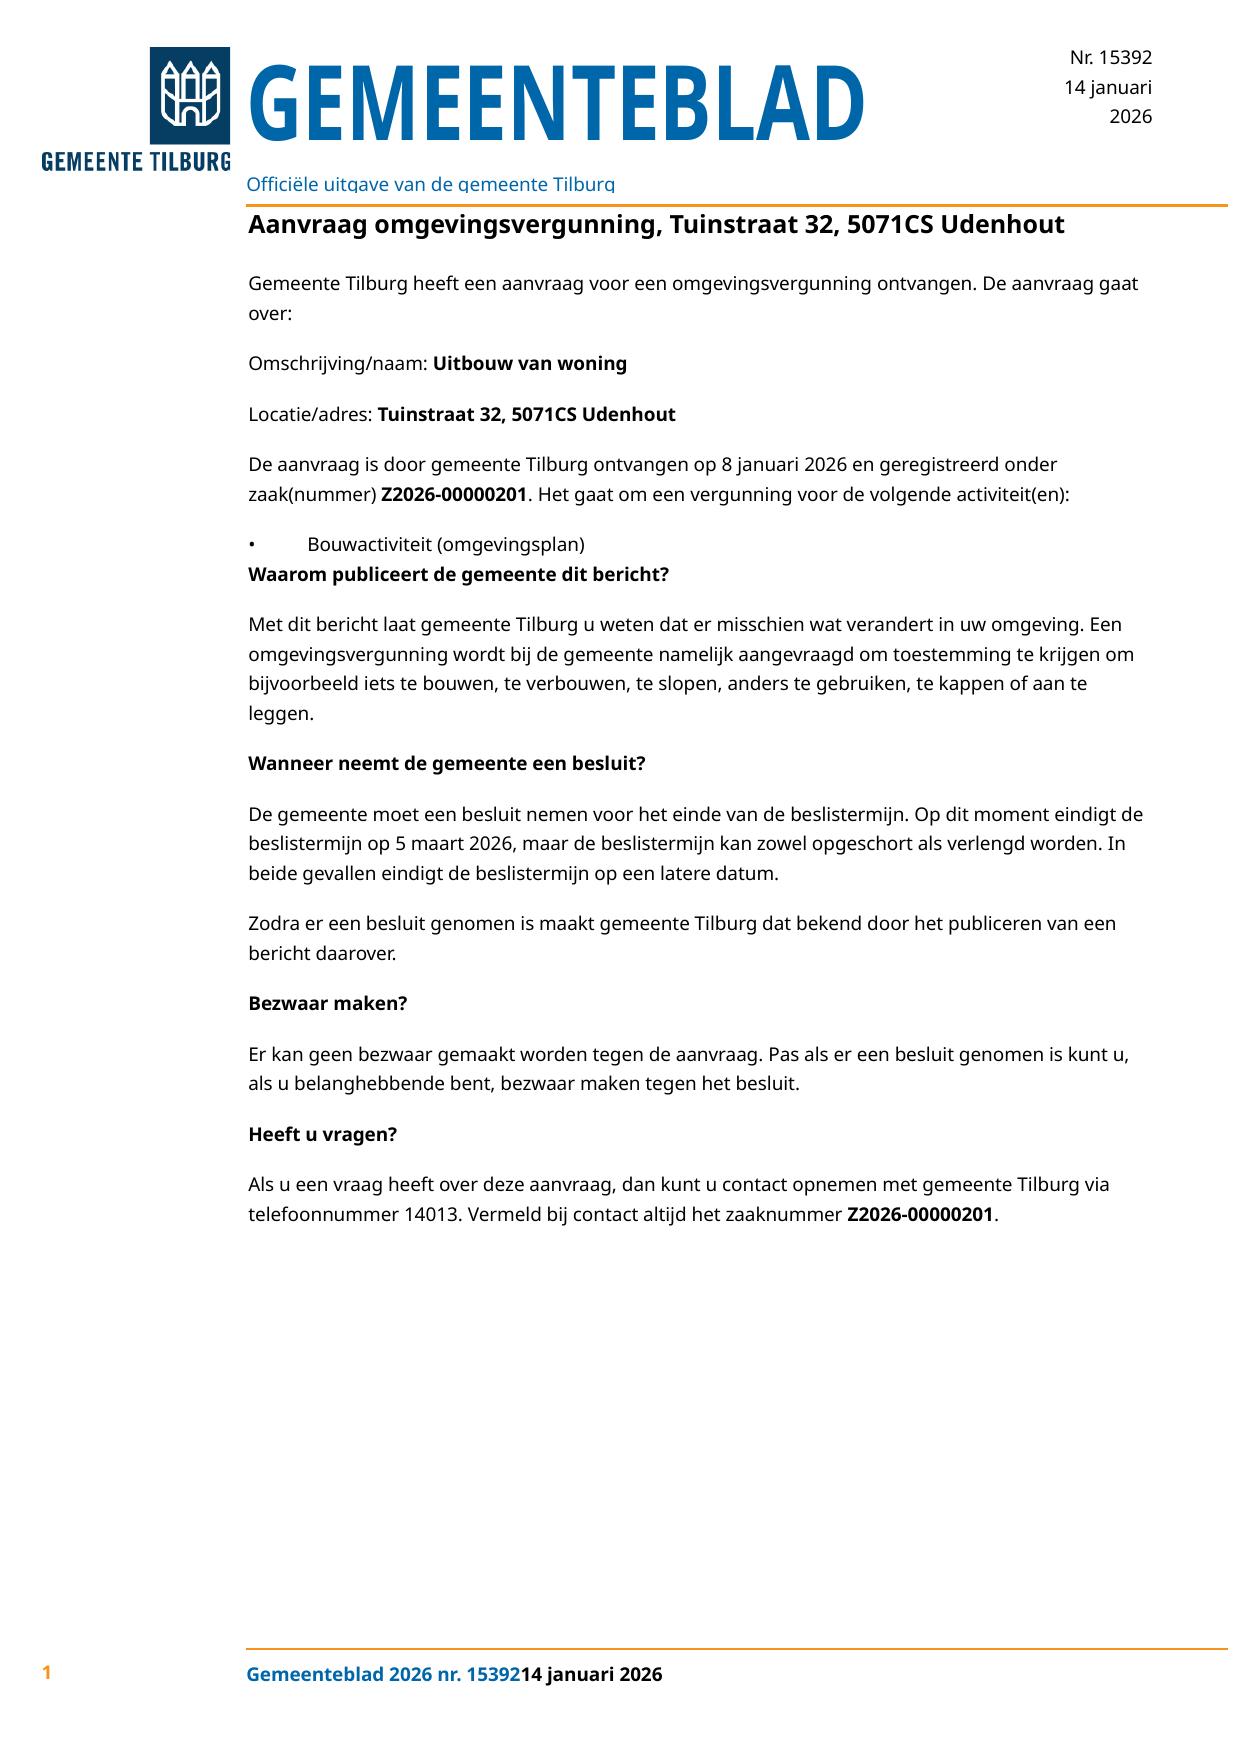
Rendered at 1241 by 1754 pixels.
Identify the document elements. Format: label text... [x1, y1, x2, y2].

text Locatie/adres: Tuinstraat 32, 5071CS Udenhout [248, 401, 1152, 426]
text Gemeente Tilburg heeft een aanvraag voor een omgevingsvergunning ontvangen. De aanvraag gaat over: [248, 270, 1152, 326]
text Waarom publiceert de gemeente dit bericht? [248, 561, 1152, 586]
text Omschrijving/naam: Uitbouw van woning [248, 350, 1152, 376]
text De gemeente moet een besluit nemen voor het einde van de beslistermijn. Op dit moment eindigt de beslistermijn op 5 maart 2026, maar de beslistermijn kan zowel opgeschort als verlengd worden. In beide gevallen eindigt de beslistermijn op een latere datum. [248, 801, 1152, 886]
text Zodra er een besluit genomen is maakt gemeente Tilburg dat bekend door het publiceren van een bericht daarover. [248, 910, 1152, 966]
text Met dit bericht laat gemeente Tilburg u weten dat er misschien wat verandert in uw omgeving. Een omgevingsvergunning wordt bij de gemeente namelijk aangevraagd om toestemming te krijgen om bijvoorbeeld iets te bouwen, te verbouwen, te slopen, anders te gebruiken, te kappen of aan te leggen. [248, 611, 1152, 726]
text De aanvraag is door gemeente Tilburg ontvangen op 8 januari 2026 en geregistreerd onder zaak(nummer) Z2026-00000201. Het gaat om een vergunning voor de volgende activiteit(en): [248, 451, 1152, 506]
text Heeft u vragen? [248, 1121, 1152, 1146]
text Aanvraag omgevingsvergunning, Tuinstraat 32, 5071CS Udenhout [248, 207, 1152, 241]
text Als u een vraag heeft over deze aanvraag, dan kunt u contact opnemen met gemeente Tilburg via telefoonnummer 14013. Vermeld bij contact altijd het zaaknummer Z2026-00000201. [248, 1171, 1152, 1226]
picture [41, 47, 231, 172]
text Wanneer neemt de gemeente een besluit? [248, 750, 1152, 776]
list Bouwactiviteit (omgevingsplan) [248, 531, 1152, 557]
text Bezwaar maken? [248, 990, 1152, 1016]
text Er kan geen bezwaar gemaakt worden tegen de aanvraag. Pas als er een besluit genomen is kunt u, als u belanghebbende bent, bezwaar maken tegen het besluit. [248, 1041, 1152, 1096]
